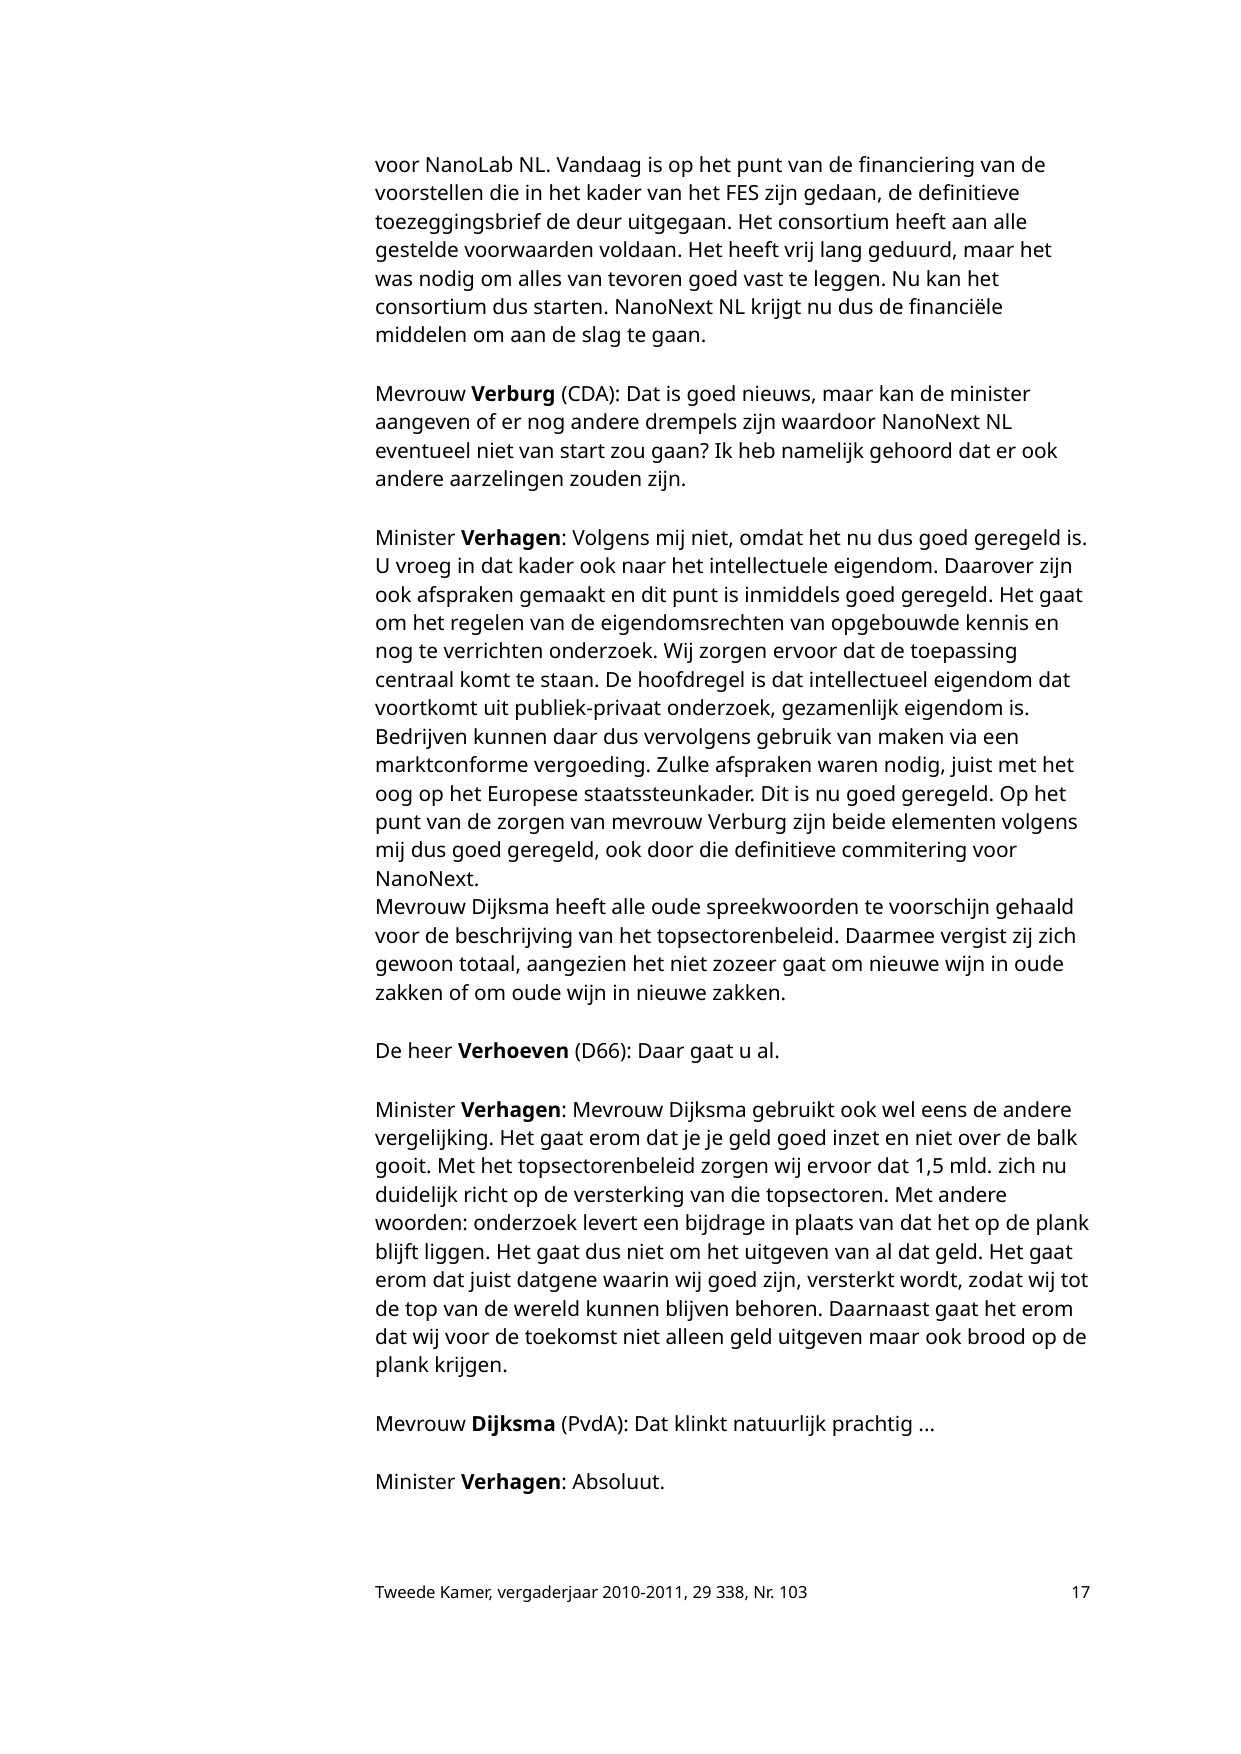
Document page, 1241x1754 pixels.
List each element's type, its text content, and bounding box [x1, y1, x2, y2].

text Mevrouw Verburg (CDA): Dat is goed nieuws, maar kan de minister aangeven of er nog andere drempels zijn waardoor NanoNext NL eventueel niet van start zou gaan? Ik heb namelijk gehoord dat er ook andere aarzelingen zouden zijn. [375, 379, 1090, 493]
text Minister Verhagen: Absoluut. [375, 1467, 1090, 1496]
text Minister Verhagen: Volgens mij niet, omdat het nu dus goed geregeld is. U vroeg in dat kader ook naar het intellectuele eigendom. Daarover zijn ook afspraken gemaakt en dit punt is inmiddels goed geregeld. Het gaat om het regelen van de eigendomsrechten van opgebouwde kennis en nog te verrichten onderzoek. Wij zorgen ervoor dat de toepassing centraal komt te staan. De hoofdregel is dat intellectueel eigendom dat voortkomt uit publiek-privaat onderzoek, gezamenlijk eigendom is. Bedrijven kunnen daar dus vervolgens gebruik van maken via een marktconforme vergoeding. Zulke afspraken waren nodig, juist met het oog op het Europese staatssteunkader. Dit is nu goed geregeld. Op het punt van de zorgen van mevrouw Verburg zijn beide elementen volgens mij dus goed geregeld, ook door die definitieve commitering voor NanoNext. [375, 523, 1090, 892]
text voor NanoLab NL. Vandaag is op het punt van de financiering van de voorstellen die in het kader van het FES zijn gedaan, de definitieve toezeggingsbrief de deur uitgegaan. Het consortium heeft aan alle gestelde voorwaarden voldaan. Het heeft vrij lang geduurd, maar het was nodig om alles van tevoren goed vast te leggen. Nu kan het consortium dus starten. NanoNext NL krijgt nu dus de financiële middelen om aan de slag te gaan. [375, 150, 1090, 349]
text Minister Verhagen: Mevrouw Dijksma gebruikt ook wel eens de andere vergelijking. Het gaat erom dat je je geld goed inzet en niet over de balk gooit. Met het topsectorenbeleid zorgen wij ervoor dat 1,5 mld. zich nu duidelijk richt op de versterking van die topsectoren. Met andere woorden: onderzoek levert een bijdrage in plaats van dat het op de plank blijft liggen. Het gaat dus niet om het uitgeven van al dat geld. Het gaat erom dat juist datgene waarin wij goed zijn, versterkt wordt, zodat wij tot de top van de wereld kunnen blijven behoren. Daarnaast gaat het erom dat wij voor de toekomst niet alleen geld uitgeven maar ook brood op de plank krijgen. [375, 1095, 1090, 1379]
text De heer Verhoeven (D66): Daar gaat u al. [375, 1036, 1090, 1065]
text Mevrouw Dijksma (PvdA): Dat klinkt natuurlijk prachtig ... [375, 1409, 1090, 1437]
text Mevrouw Dijksma heeft alle oude spreekwoorden te voorschijn gehaald voor de beschrijving van het topsectorenbeleid. Daarmee vergist zij zich gewoon totaal, aangezien het niet zozeer gaat om nieuwe wijn in oude zakken of om oude wijn in nieuwe zakken. [375, 892, 1090, 1006]
